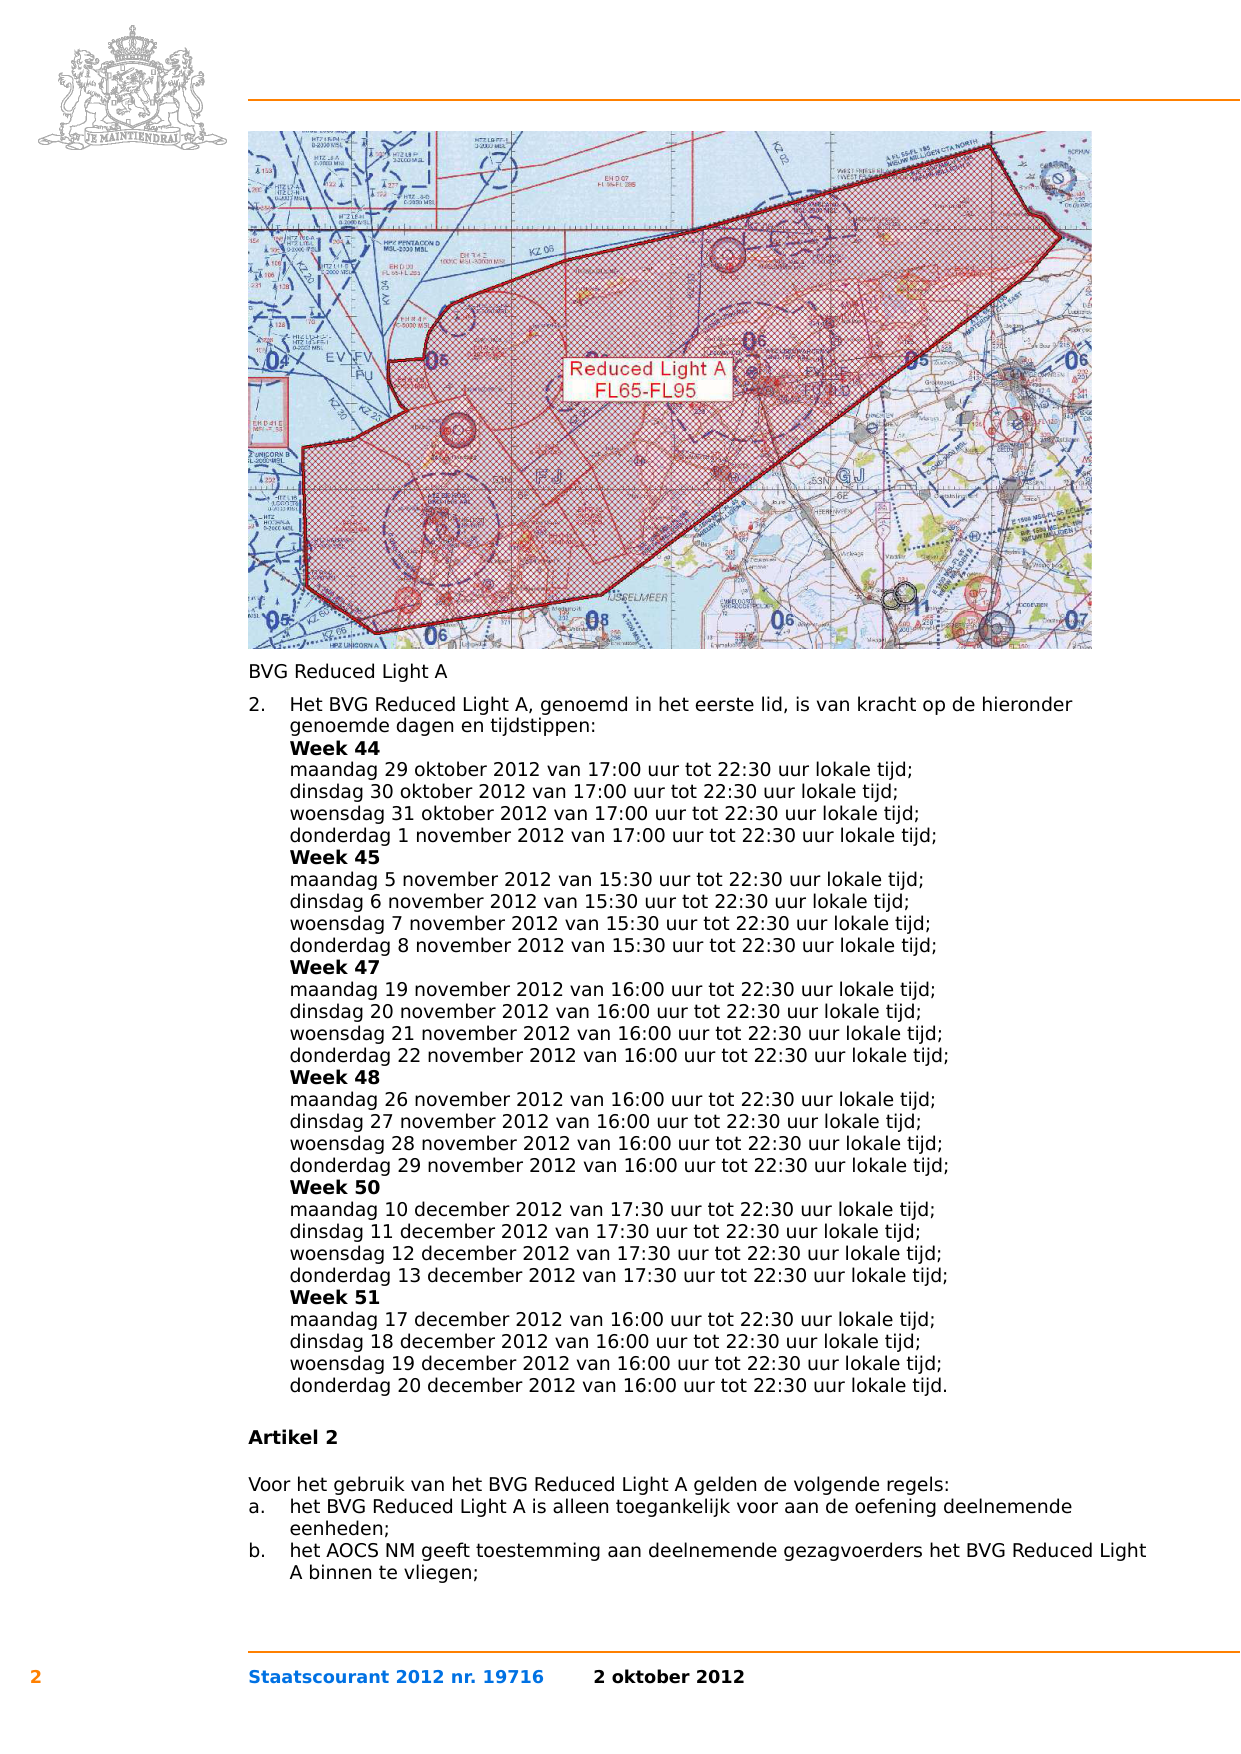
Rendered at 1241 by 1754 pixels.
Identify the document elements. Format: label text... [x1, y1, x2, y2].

text dinsdag 11 december 2012 van 17:30 uur tot 22:30 uur lokale tijd; [289, 1221, 1163, 1243]
text donderdag 20 december 2012 van 16:00 uur tot 22:30 uur lokale tijd. [289, 1375, 1163, 1397]
picture [248, 130, 1093, 650]
text donderdag 13 december 2012 van 17:30 uur tot 22:30 uur lokale tijd; [289, 1265, 1163, 1287]
text a. het BVG Reduced Light A is alleen toegankelijk voor aan de oefening deelnemende eenheden; [248, 1496, 1163, 1540]
text woensdag 7 november 2012 van 15:30 uur tot 22:30 uur lokale tijd; [289, 913, 1163, 935]
text donderdag 8 november 2012 van 15:30 uur tot 22:30 uur lokale tijd; [289, 935, 1163, 957]
text dinsdag 27 november 2012 van 16:00 uur tot 22:30 uur lokale tijd; [289, 1111, 1163, 1133]
text woensdag 28 november 2012 van 16:00 uur tot 22:30 uur lokale tijd; [289, 1133, 1163, 1155]
text donderdag 29 november 2012 van 16:00 uur tot 22:30 uur lokale tijd; [289, 1155, 1163, 1177]
text donderdag 1 november 2012 van 17:00 uur tot 22:30 uur lokale tijd; [289, 825, 1163, 847]
text Week 45 [289, 847, 1163, 869]
text woensdag 19 december 2012 van 16:00 uur tot 22:30 uur lokale tijd; [289, 1353, 1163, 1375]
text dinsdag 20 november 2012 van 16:00 uur tot 22:30 uur lokale tijd; [289, 1001, 1163, 1023]
text dinsdag 30 oktober 2012 van 17:00 uur tot 22:30 uur lokale tijd; [289, 781, 1163, 803]
picture [38, 25, 227, 150]
text woensdag 21 november 2012 van 16:00 uur tot 22:30 uur lokale tijd; [289, 1023, 1163, 1045]
text dinsdag 6 november 2012 van 15:30 uur tot 22:30 uur lokale tijd; [289, 891, 1163, 913]
text 2. Het BVG Reduced Light A, genoemd in het eerste lid, is van kracht op de hieronder genoemde dagen en tijdstippen: [248, 693, 1163, 737]
text Week 48 [289, 1067, 1163, 1089]
text Week 47 [289, 957, 1163, 979]
text maandag 10 december 2012 van 17:30 uur tot 22:30 uur lokale tijd; [289, 1199, 1163, 1221]
text maandag 26 november 2012 van 16:00 uur tot 22:30 uur lokale tijd; [289, 1089, 1163, 1111]
text maandag 5 november 2012 van 15:30 uur tot 22:30 uur lokale tijd; [289, 869, 1163, 891]
text maandag 17 december 2012 van 16:00 uur tot 22:30 uur lokale tijd; [289, 1309, 1163, 1331]
subtitle Artikel 2 [248, 1427, 1163, 1449]
text donderdag 22 november 2012 van 16:00 uur tot 22:30 uur lokale tijd; [289, 1045, 1163, 1067]
text Voor het gebruik van het BVG Reduced Light A gelden de volgende regels: [248, 1474, 1163, 1496]
text woensdag 31 oktober 2012 van 17:00 uur tot 22:30 uur lokale tijd; [289, 803, 1163, 825]
text b. het AOCS NM geeft toestemming aan deelnemende gezagvoerders het BVG Reduced Light A binnen te vliegen; [248, 1540, 1163, 1584]
text maandag 19 november 2012 van 16:00 uur tot 22:30 uur lokale tijd; [289, 979, 1163, 1001]
text Week 51 [289, 1287, 1163, 1309]
text maandag 29 oktober 2012 van 17:00 uur tot 22:30 uur lokale tijd; [289, 759, 1163, 781]
text dinsdag 18 december 2012 van 16:00 uur tot 22:30 uur lokale tijd; [289, 1331, 1163, 1353]
text Week 44 [289, 737, 1163, 759]
text Week 50 [289, 1177, 1163, 1199]
text BVG Reduced Light A [248, 661, 1092, 683]
text woensdag 12 december 2012 van 17:30 uur tot 22:30 uur lokale tijd; [289, 1243, 1163, 1265]
